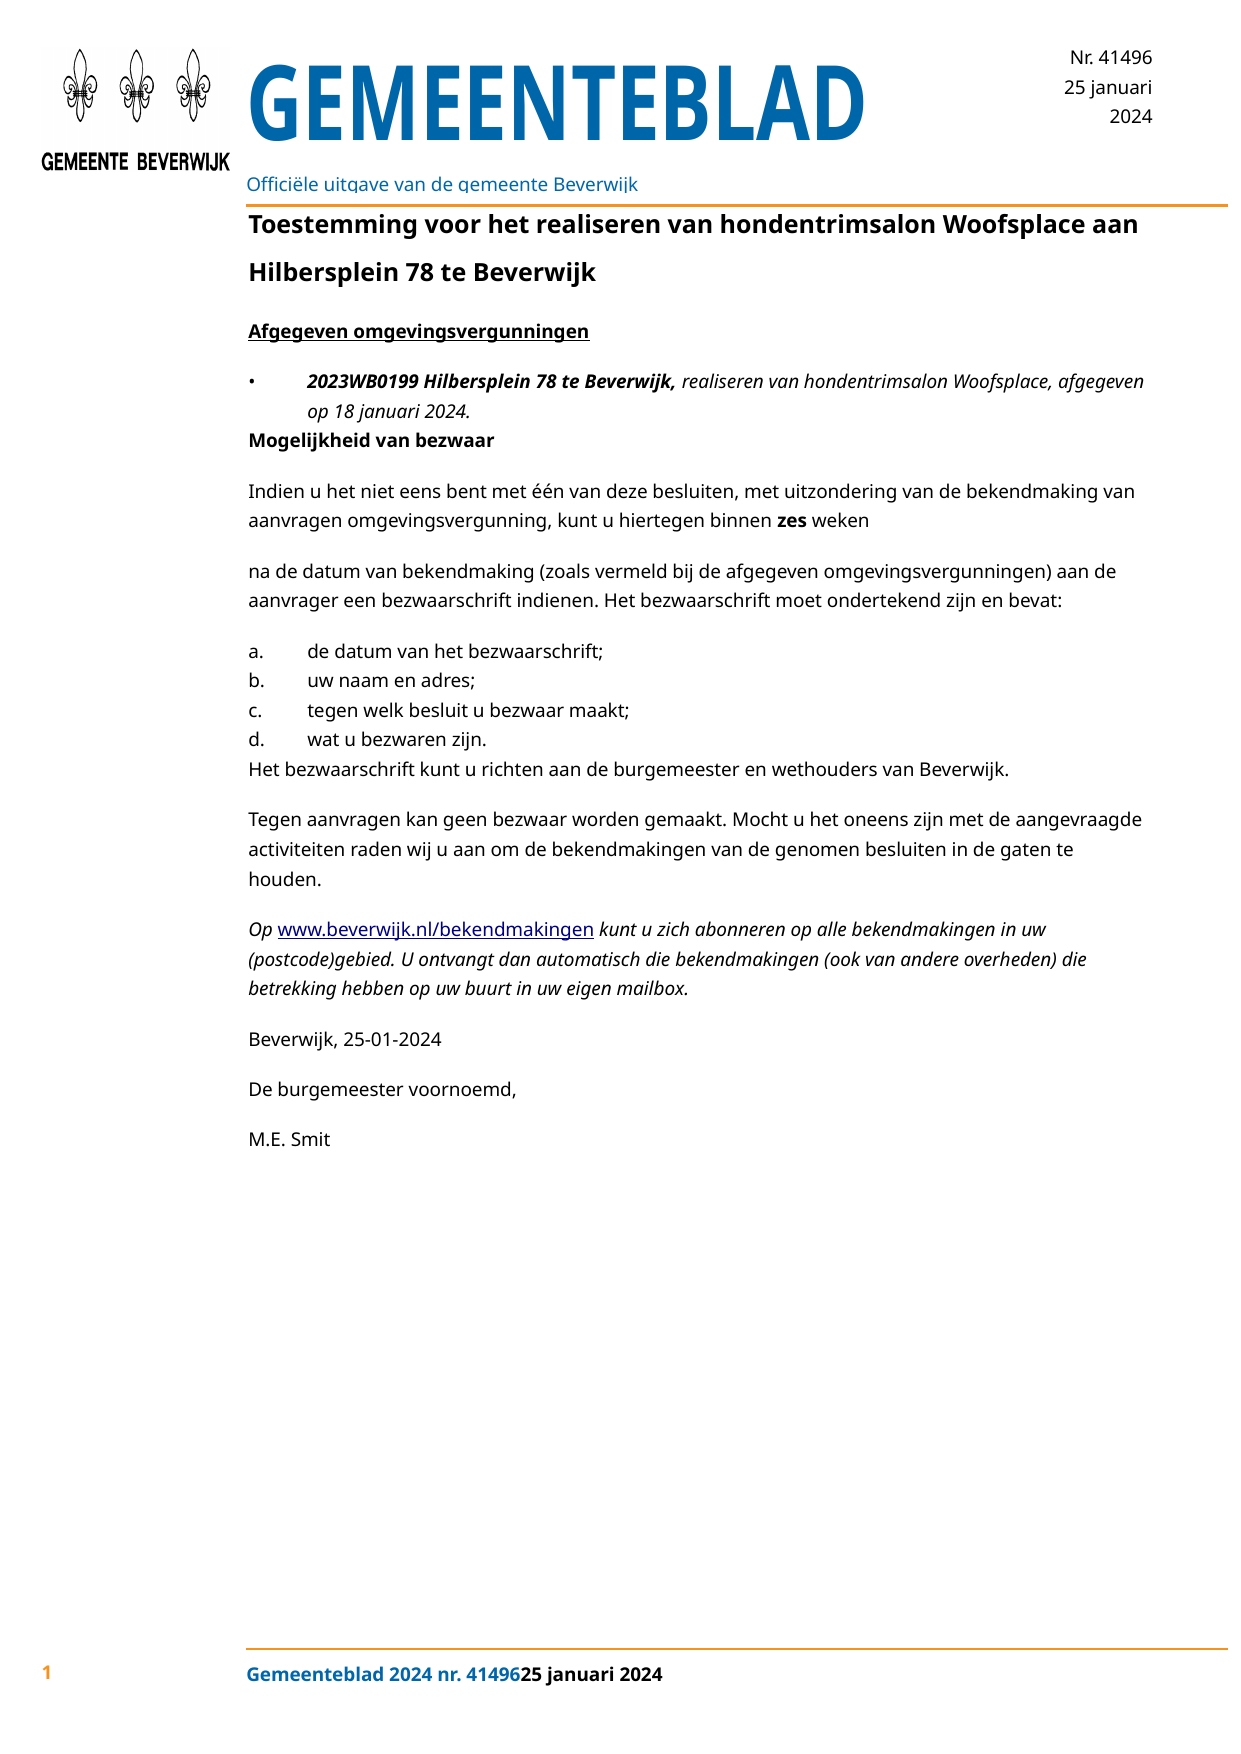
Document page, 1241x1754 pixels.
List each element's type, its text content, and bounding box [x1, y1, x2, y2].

text Op www.beverwijk.nl/bekendmakingen kunt u zich abonneren op alle bekendmakingen in uw (postcode)gebied. U ontvangt dan automatisch die bekendmakingen (ook van andere overheden) die betrekking hebben op uw buurt in uw eigen mailbox. [248, 916, 1152, 1001]
list tegen welk besluit u bezwaar maakt; [248, 697, 1152, 723]
text M.E. Smit [248, 1127, 1152, 1152]
text na de datum van bekendmaking (zoals vermeld bij de afgegeven omgevingsvergunningen) aan de aanvrager een bezwaarschrift indienen. Het bezwaarschrift moet ondertekend zijn en bevat: [248, 558, 1152, 613]
text De burgemeester voornoemd, [248, 1076, 1152, 1102]
text Indien u het niet eens bent met één van deze besluiten, met uitzondering van de bekendmaking van aanvragen omgevingsvergunning, kunt u hiertegen binnen zes weken [248, 478, 1152, 533]
text Toestemming voor het realiseren van hondentrimsalon Woofsplace aan Hilbersplein 78 te Beverwijk [248, 207, 1152, 288]
text Afgegeven omgevingsvergunningen [248, 318, 1152, 344]
picture [41, 47, 231, 172]
list wat u bezwaren zijn. [248, 727, 1152, 752]
text Het bezwaarschrift kunt u richten aan de burgemeester en wethouders van Beverwijk. [248, 756, 1152, 782]
list de datum van het bezwaarschrift; [248, 638, 1152, 664]
text Mogelijkheid van bezwaar [248, 427, 1152, 453]
text Tegen aanvragen kan geen bezwaar worden gemaakt. Mocht u het oneens zijn met de aangevraagde activiteiten raden wij u aan om de bekendmakingen van de genomen besluiten in de gaten te houden. [248, 807, 1152, 892]
list 2023WB0199 Hilbersplein 78 te Beverwijk, realiseren van hondentrimsalon Woofsplace, afgegeven op 18 januari 2024. [248, 368, 1152, 424]
text Beverwijk, 25-01-2024 [248, 1026, 1152, 1052]
list uw naam en adres; [248, 667, 1152, 693]
